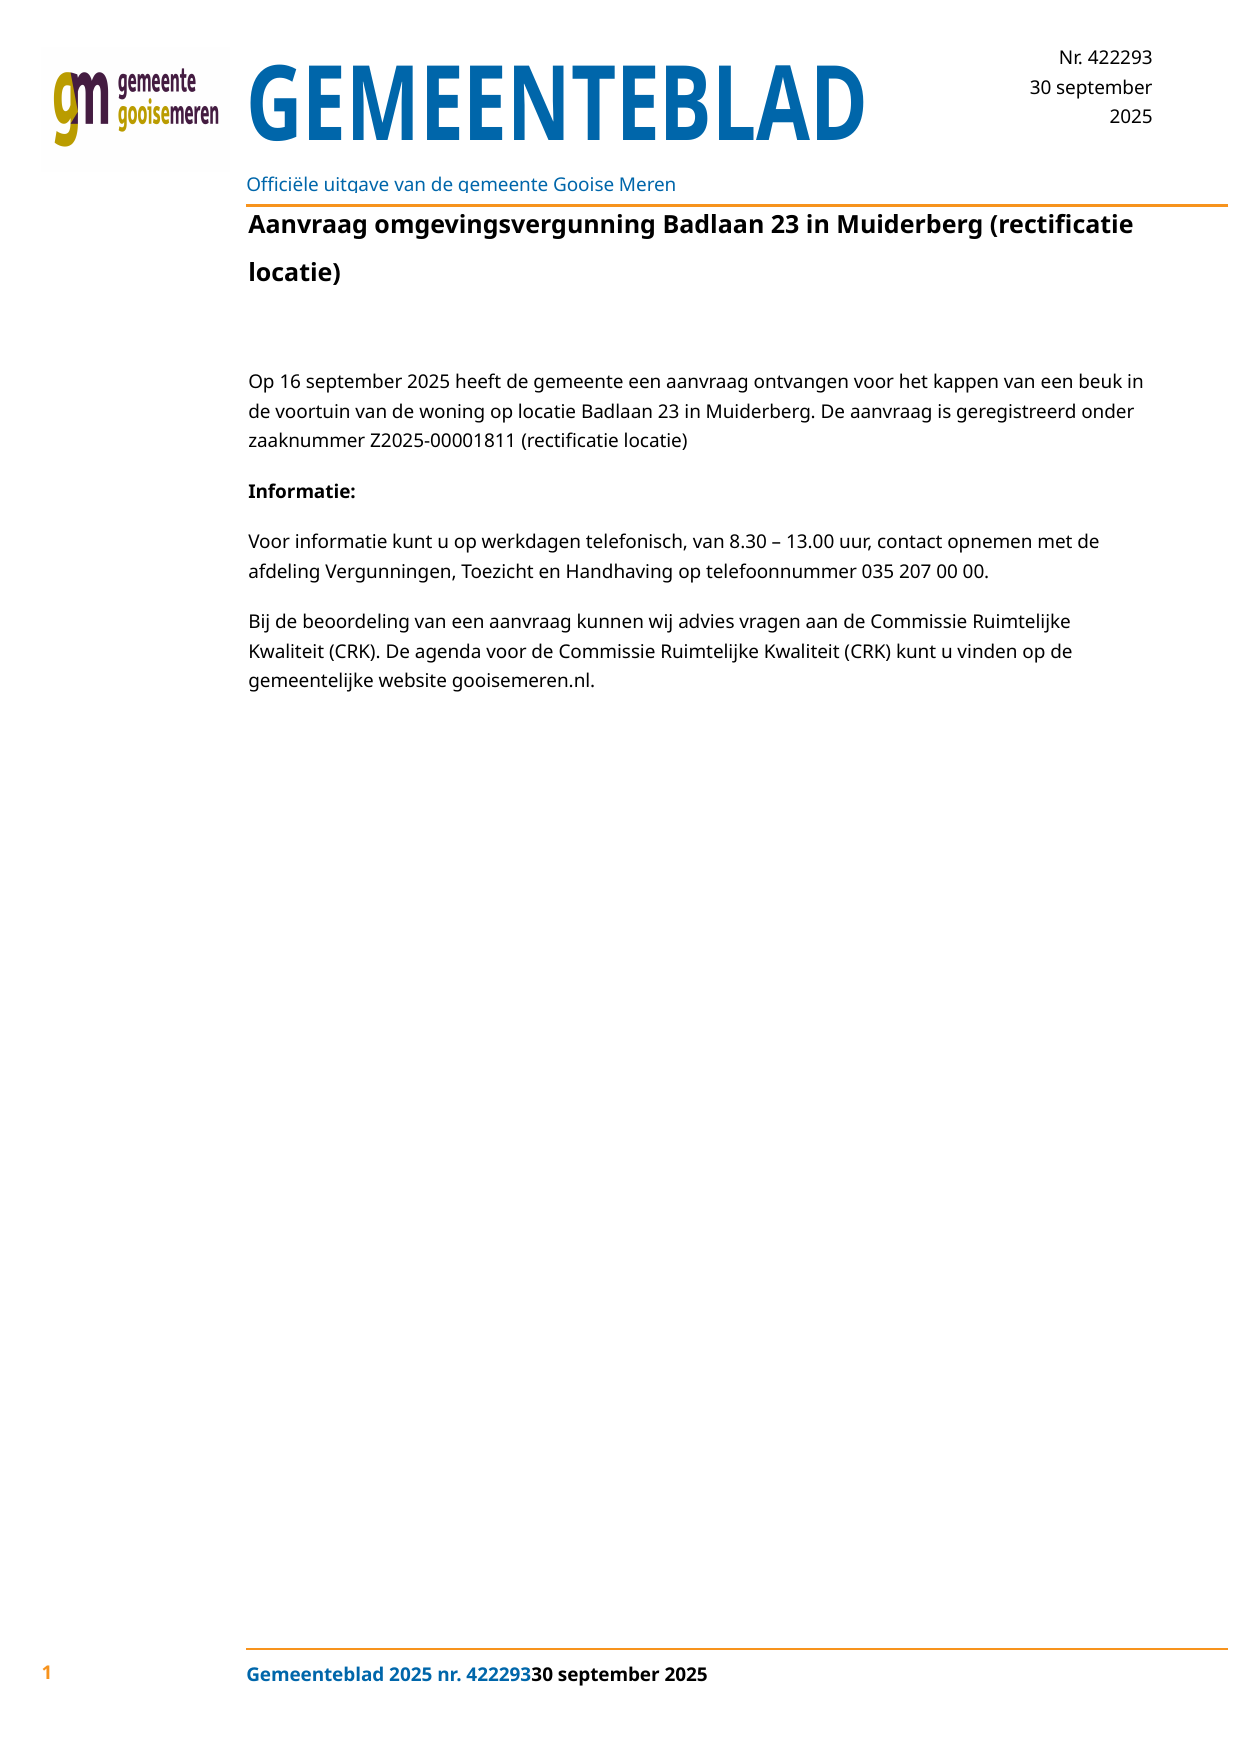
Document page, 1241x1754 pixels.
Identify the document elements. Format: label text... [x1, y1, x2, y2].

picture [41, 47, 231, 172]
text Aanvraag omgevingsvergunning Badlaan 23 in Muiderberg (rectificatie locatie) [248, 207, 1152, 288]
text Op 16 september 2025 heeft de gemeente een aanvraag ontvangen voor het kappen van een beuk in de voortuin van de woning op locatie Badlaan 23 in Muiderberg. De aanvraag is geregistreerd onder zaaknummer Z2025-00001811 (rectificatie locatie) [248, 368, 1152, 453]
text Bij de beoordeling van een aanvraag kunnen wij advies vragen aan de Commissie Ruimtelijke Kwaliteit (CRK). De agenda voor de Commissie Ruimtelijke Kwaliteit (CRK) kunt u vinden op de gemeentelijke website gooisemeren.nl. [248, 608, 1152, 693]
text Voor informatie kunt u op werkdagen telefonisch, van 8.30 – 13.00 uur, contact opnemen met de afdeling Vergunningen, Toezicht en Handhaving op telefoonnummer 035 207 00 00. [248, 528, 1152, 584]
text Informatie: [248, 478, 1152, 504]
